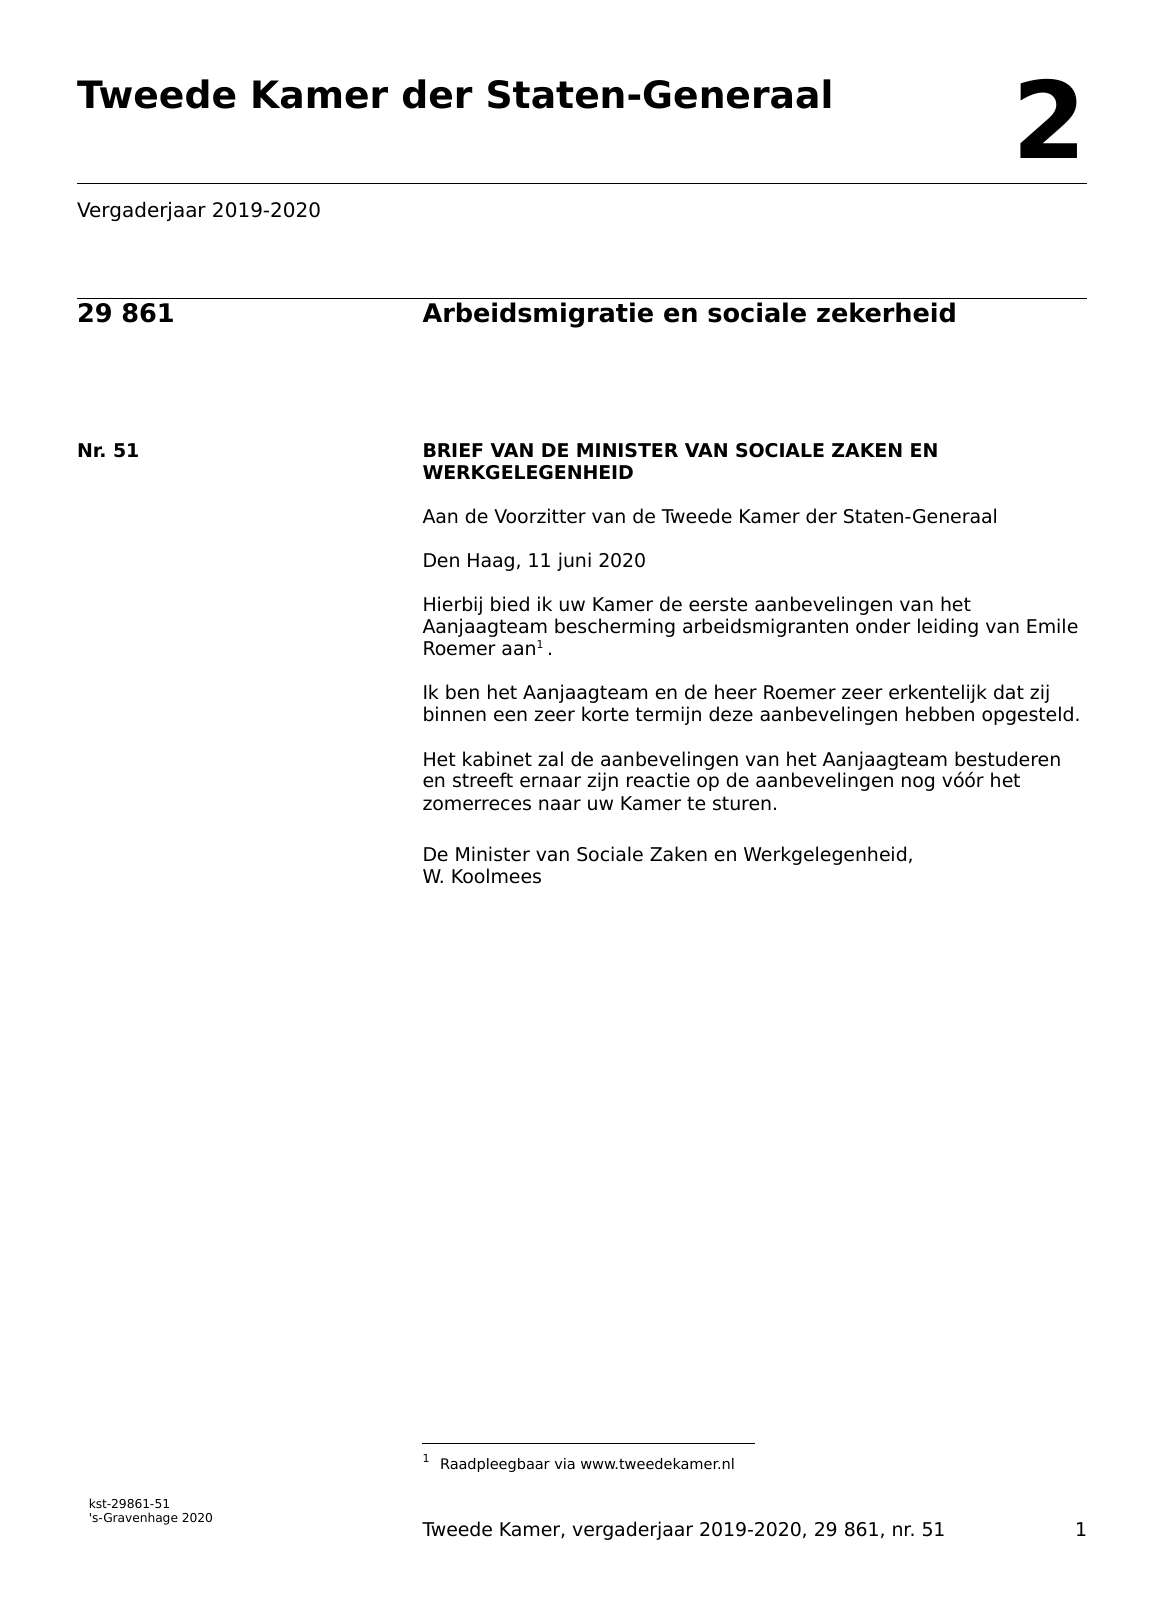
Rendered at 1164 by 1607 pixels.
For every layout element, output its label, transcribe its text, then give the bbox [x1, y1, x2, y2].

table_header 2 [886, 59, 1087, 183]
text Het kabinet zal de aanbevelingen van het Aanjaagteam bestuderen en streeft ernaar zijn reactie op de aanbevelingen nog vóór het zomerreces naar uw Kamer te sturen. [422, 748, 1087, 814]
text Den Haag, 11 juni 2020 [422, 550, 1087, 572]
text 's-Gravenhage 2020 [88, 1511, 323, 1525]
text De Minister van Sociale Zaken en Werkgelegenheid, W. Koolmees [422, 844, 1087, 888]
text kst-29861-51 [88, 1497, 323, 1511]
text Hierbij bied ik uw Kamer de eerste aanbevelingen van het Aanjaagteam bescherming arbeidsmigranten onder leiding van Emile Roemer aan. [422, 594, 1087, 660]
text Aan de Voorzitter van de Tweede Kamer der Staten-Generaal [422, 506, 1087, 528]
text Raadpleegbaar via www.tweedekamer.nl [422, 1452, 1087, 1474]
table_cell Vergaderjaar 2019-2020 [77, 184, 1087, 298]
subtitle Nr. 51 BRIEF VAN DE MINISTER VAN SOCIALE ZAKEN EN WERKGELEGENHEID [77, 440, 1087, 484]
subtitle 29 861 Arbeidsmigratie en sociale zekerheid [77, 299, 1087, 329]
text Ik ben het Aanjaagteam en de heer Roemer zeer erkentelijk dat zij binnen een zeer korte termijn deze aanbevelingen hebben opgesteld. [422, 682, 1087, 726]
table_header Tweede Kamer der Staten-Generaal [77, 59, 886, 183]
